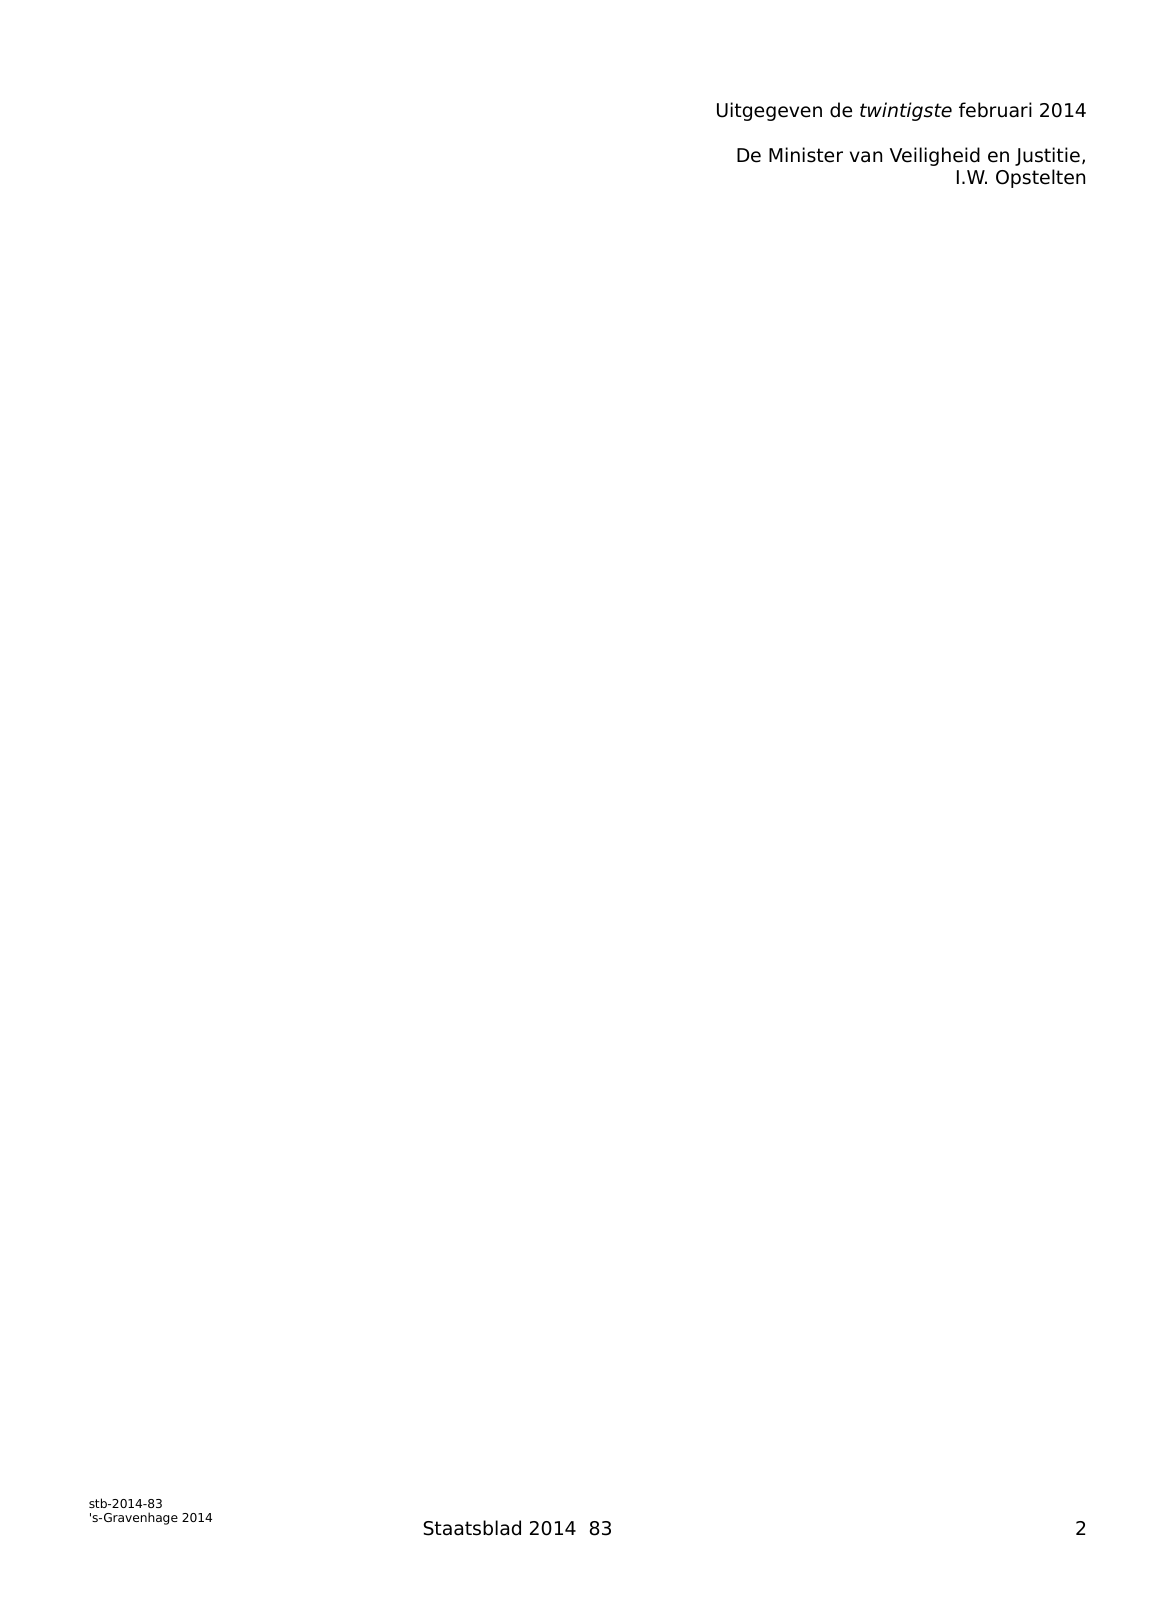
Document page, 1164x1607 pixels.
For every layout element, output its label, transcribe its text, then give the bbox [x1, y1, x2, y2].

text 's-Gravenhage 2014 [88, 1511, 323, 1525]
text stb-2014-83 [88, 1497, 323, 1511]
text Uitgegeven de twintigste februari 2014 [422, 100, 1087, 122]
text De Minister van Veiligheid en Justitie, I.W. Opstelten [422, 144, 1087, 188]
